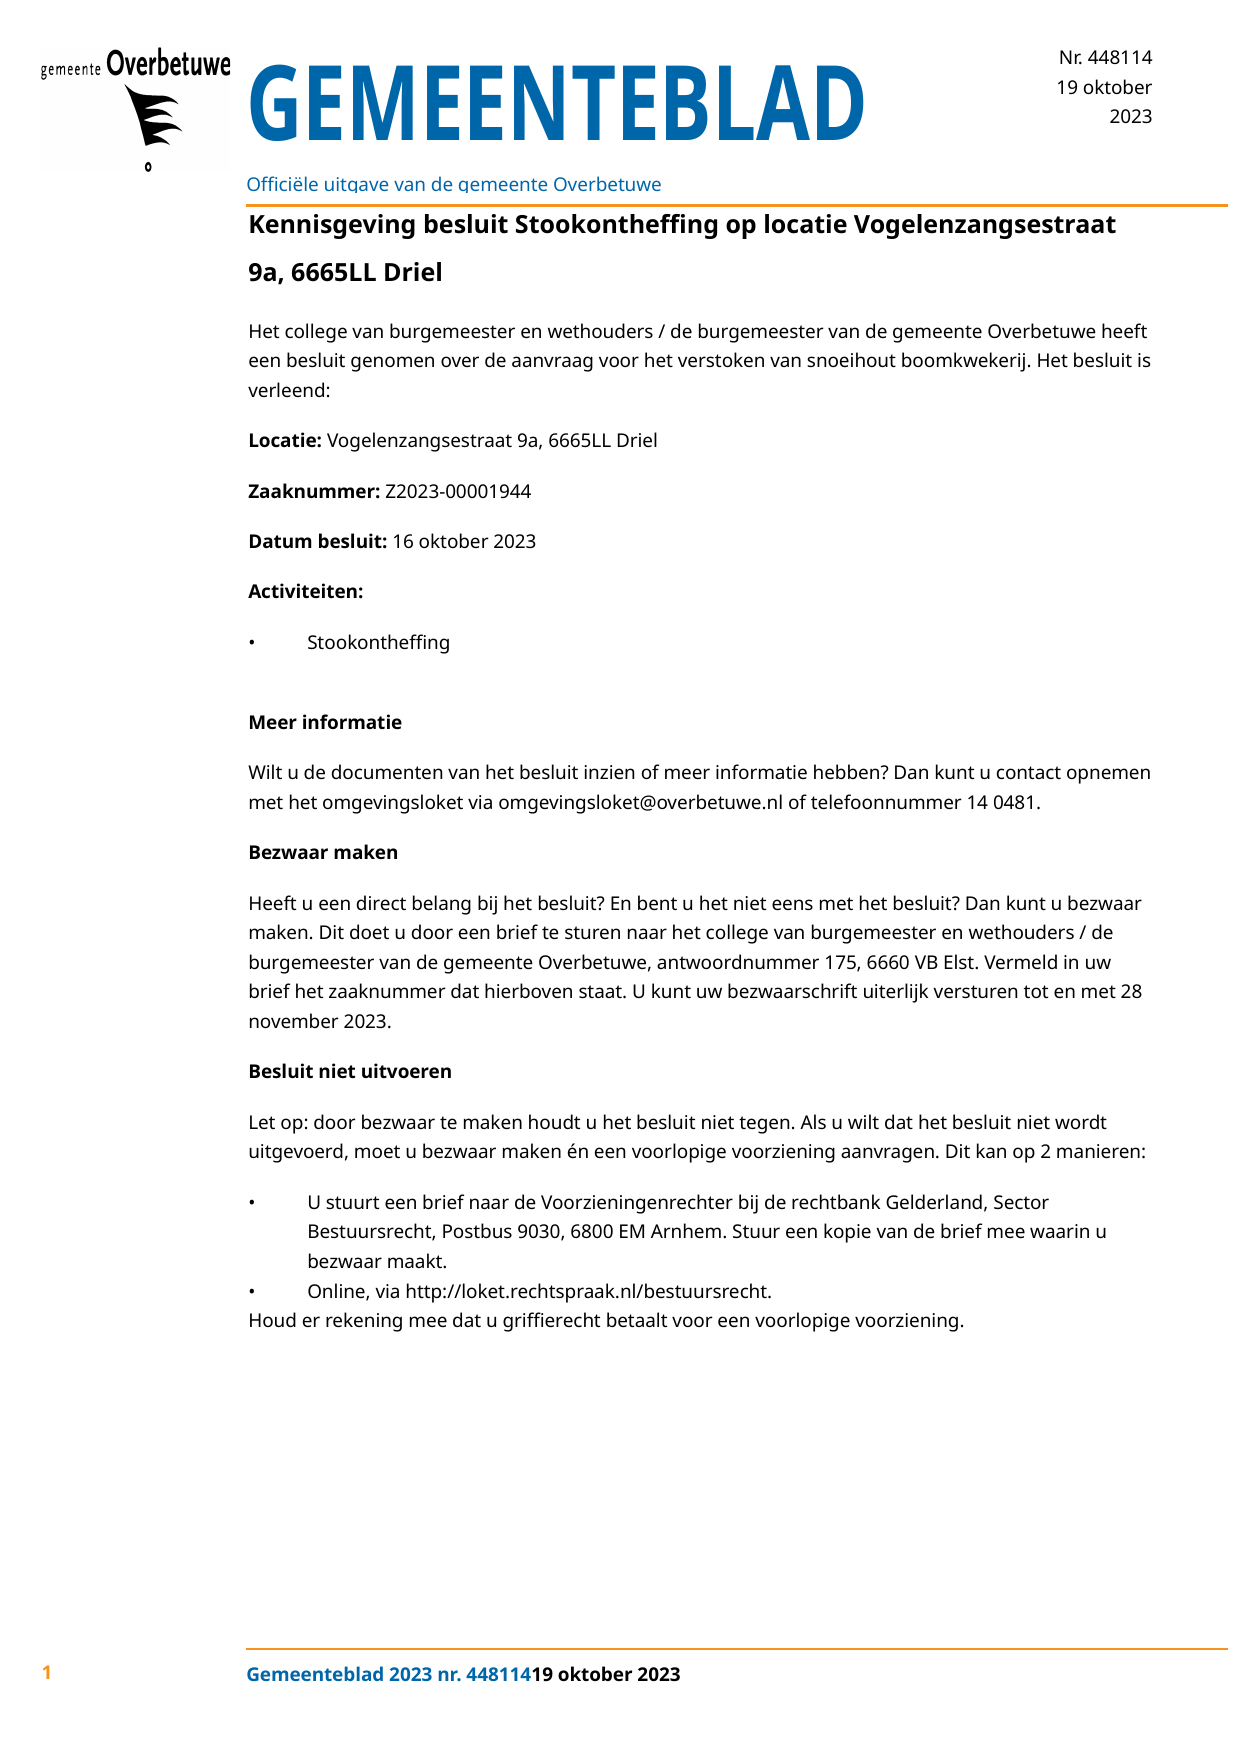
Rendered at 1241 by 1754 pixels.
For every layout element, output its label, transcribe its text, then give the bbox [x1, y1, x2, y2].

list U stuurt een brief naar de Voorzieningenrechter bij de rechtbank Gelderland, Sector Bestuursrecht, Postbus 9030, 6800 EM Arnhem. Stuur een kopie van de brief mee waarin u bezwaar maakt. [248, 1189, 1152, 1274]
text Kennisgeving besluit Stookontheffing op locatie Vogelenzangsestraat 9a, 6665LL Driel [248, 207, 1152, 288]
text Besluit niet uitvoeren [248, 1059, 1152, 1084]
text Locatie: Vogelenzangsestraat 9a, 6665LL Driel [248, 427, 1152, 453]
picture [41, 47, 231, 172]
list Online, via http://loket.rechtspraak.nl/bestuursrecht. [248, 1278, 1152, 1304]
text Heeft u een direct belang bij het besluit? En bent u het niet eens met het besluit? Dan kunt u bezwaar maken. Dit doet u door een brief te sturen naar het college van burgemeester en wethouders / de burgemeester van de gemeente Overbetuwe, antwoordnummer 175, 6660 VB Elst. Vermeld in uw brief het zaaknummer dat hierboven staat. U kunt uw bezwaarschrift uiterlijk versturen tot en met 28 november 2023. [248, 890, 1152, 1034]
list Stookontheffing [248, 629, 1152, 655]
text Wilt u de documenten van het besluit inzien of meer informatie hebben? Dan kunt u contact opnemen met het omgevingsloket via omgevingsloket@overbetuwe.nl of telefoonnummer 14 0481. [248, 759, 1152, 815]
text Het college van burgemeester en wethouders / de burgemeester van de gemeente Overbetuwe heeft een besluit genomen over de aanvraag voor het verstoken van snoeihout boomkwekerij. Het besluit is verleend: [248, 318, 1152, 403]
text Meer informatie [248, 709, 1152, 735]
text Houd er rekening mee dat u griffierecht betaalt voor een voorlopige voorziening. [248, 1307, 1152, 1333]
text Bezwaar maken [248, 839, 1152, 865]
text Datum besluit: 16 oktober 2023 [248, 528, 1152, 554]
text Zaaknummer: Z2023-00001944 [248, 478, 1152, 504]
text Activiteiten: [248, 579, 1152, 604]
text Let op: door bezwaar te maken houdt u het besluit niet tegen. Als u wilt dat het besluit niet wordt uitgevoerd, moet u bezwaar maken én een voorlopige voorziening aanvragen. Dit kan op 2 manieren: [248, 1109, 1152, 1164]
